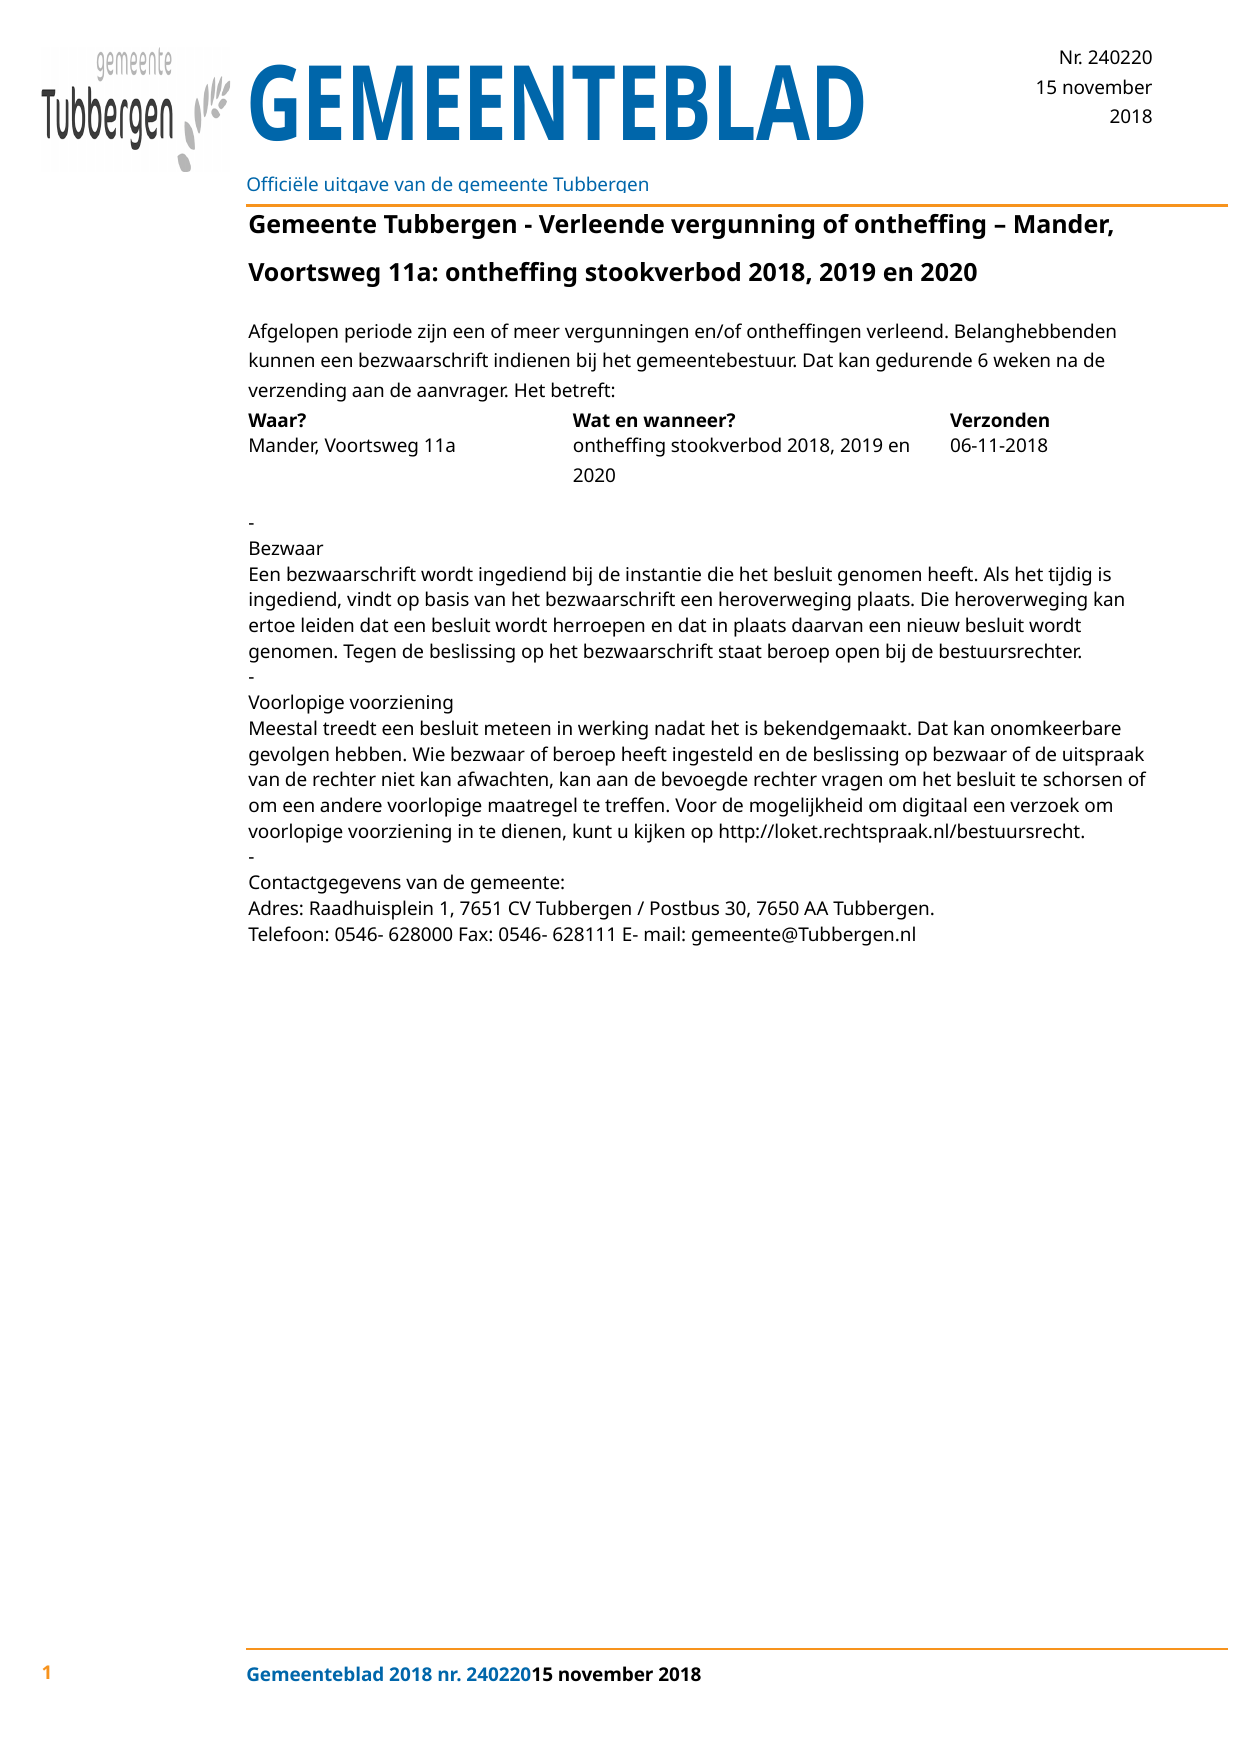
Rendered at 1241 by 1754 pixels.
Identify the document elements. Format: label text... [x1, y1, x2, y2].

text Een bezwaarschrift wordt ingediend bij de instantie die het besluit genomen heeft. Als het tijdig is ingediend, vindt op basis van het bezwaarschrift een heroverweging plaats. Die heroverweging kan ertoe leiden dat een besluit wordt herroepen en dat in plaats daarvan een nieuw besluit wordt genomen. Tegen de beslissing op het bezwaarschrift staat beroep open bij de bestuursrechter. [248, 561, 1152, 664]
table_cell Mander, Voortsweg 11a [248, 433, 573, 488]
text - [248, 664, 1152, 689]
text Telefoon: 0546- 628000 Fax: 0546- 628111 E- mail: gemeente@Tubbergen.nl [248, 921, 1152, 947]
text Voorlopige voorziening [248, 689, 1152, 715]
text - [248, 509, 1152, 535]
text Contactgegevens van de gemeente: [248, 869, 1152, 895]
text Afgelopen periode zijn een of meer vergunningen en/of ontheffingen verleend. Belanghebbenden kunnen een bezwaarschrift indienen bij het gemeentebestuur. Dat kan gedurende 6 weken na de verzending aan de aanvrager. Het betreft: [248, 318, 1152, 403]
table_header Wat en wanneer? [573, 407, 950, 432]
text Bezwaar [248, 535, 1152, 561]
text - [248, 844, 1152, 869]
table_header Waar? [248, 407, 573, 432]
text Adres: Raadhuisplein 1, 7651 CV Tubbergen / Postbus 30, 7650 AA Tubbergen. [248, 895, 1152, 921]
table_header Verzonden [950, 407, 1152, 432]
picture [41, 47, 231, 172]
text Gemeente Tubbergen - Verleende vergunning of ontheffing – Mander, Voortsweg 11a: ontheffing stookverbod 2018, 2019 en 2020 [248, 207, 1152, 288]
table_cell ontheffing stookverbod 2018, 2019 en 2020 [573, 433, 950, 488]
table_cell 06-11-2018 [950, 433, 1152, 488]
text Meestal treedt een besluit meteen in werking nadat het is bekendgemaakt. Dat kan onomkeerbare gevolgen hebben. Wie bezwaar of beroep heeft ingesteld en de beslissing op bezwaar of de uitspraak van de rechter niet kan afwachten, kan aan de bevoegde rechter vragen om het besluit te schorsen of om een andere voorlopige maatregel te treffen. Voor de mogelijkheid om digitaal een verzoek om voorlopige voorziening in te dienen, kunt u kijken op http://loket.rechtspraak.nl/bestuursrecht. [248, 715, 1152, 844]
